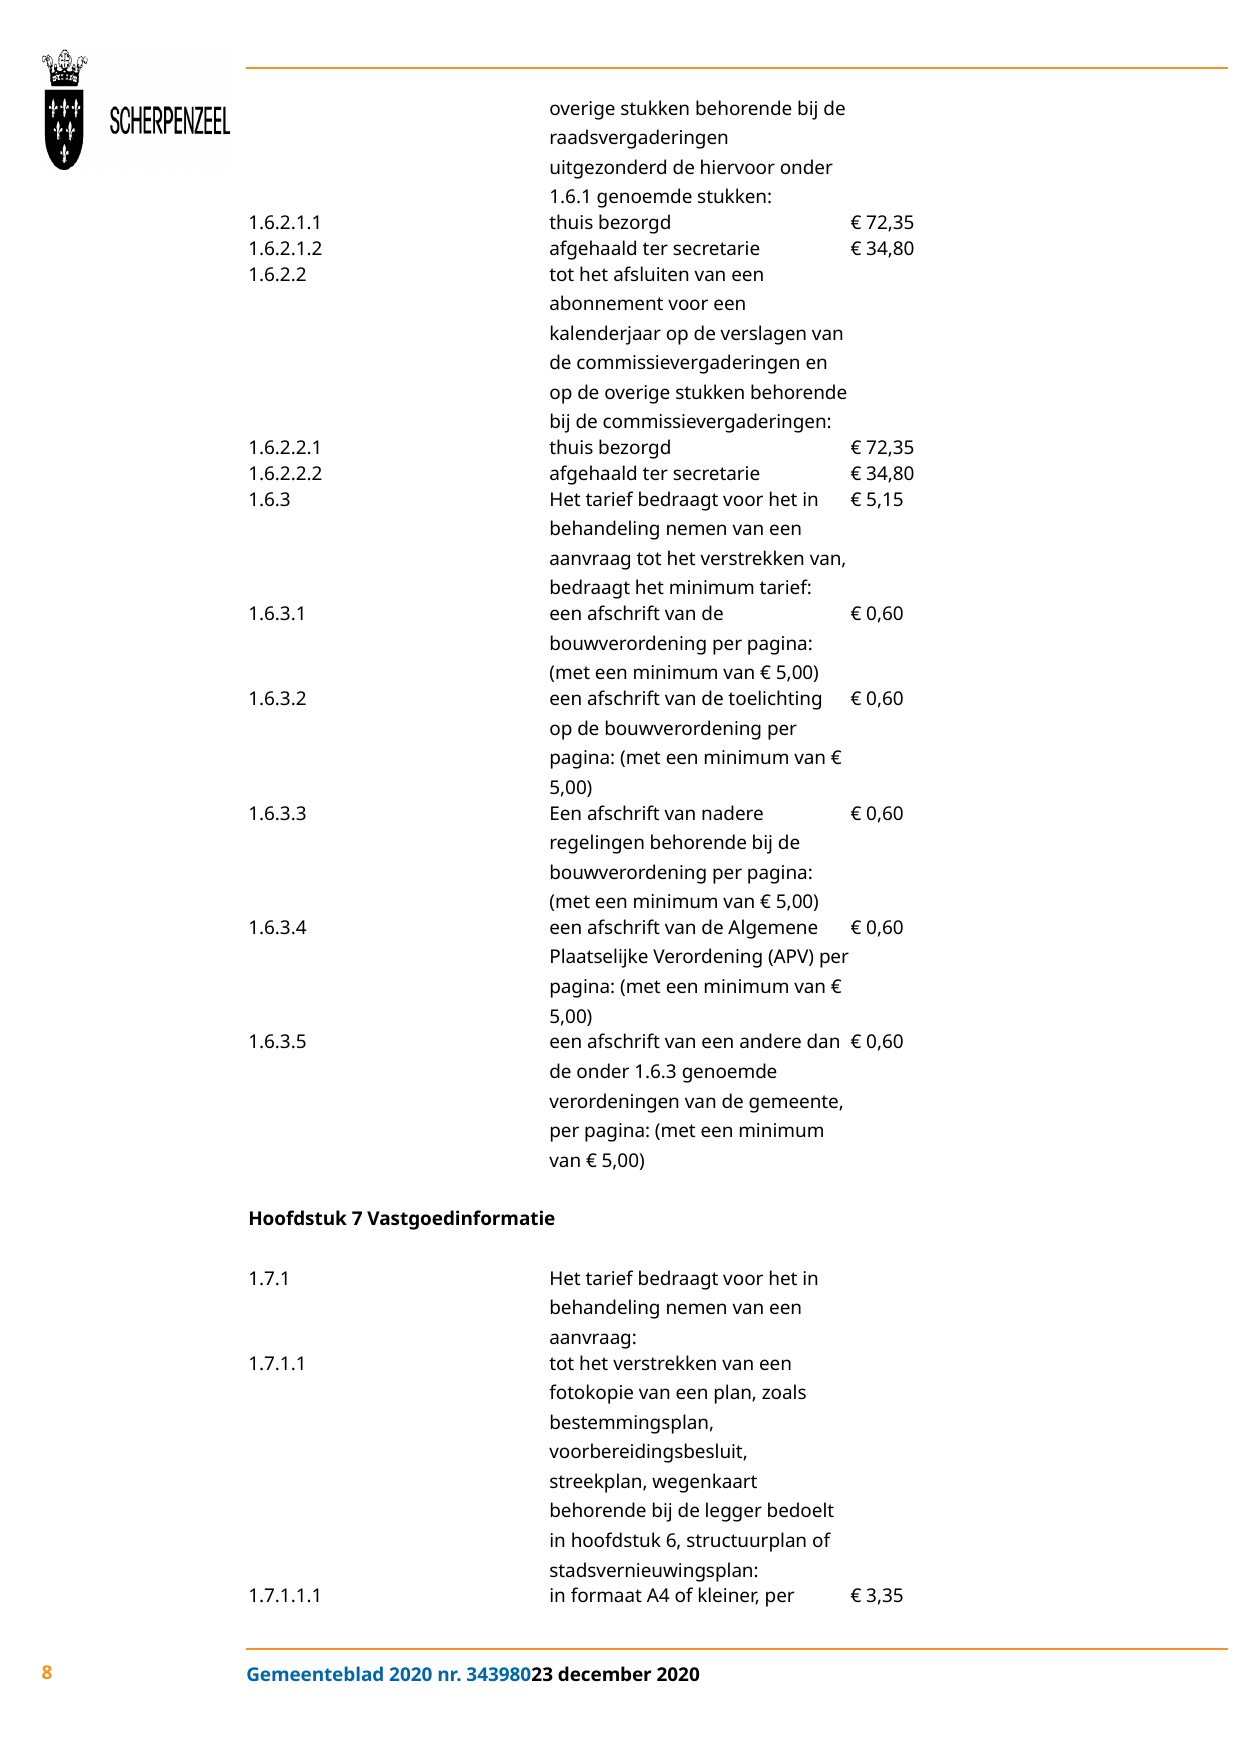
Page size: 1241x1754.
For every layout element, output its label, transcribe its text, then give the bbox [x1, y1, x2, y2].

table_cell 1.6.2.2.1 [248, 434, 549, 460]
table_cell een afschrift van een andere dan de onder 1.6.3 genoemde verordeningen van de gemeente, per pagina: (met een minimum van € 5,00) [549, 1029, 850, 1173]
table_cell afgehaald ter secretarie [549, 460, 850, 486]
table_cell 1.6.2.1.2 [248, 235, 549, 261]
table_cell 1.6.2.2.2 [248, 460, 549, 486]
table_cell € 0,60 [850, 685, 1152, 800]
table_cell € 0,60 [850, 800, 1152, 914]
table_cell in formaat A4 of kleiner, per [549, 1583, 850, 1608]
table_cell € 3,35 [850, 1583, 1152, 1608]
table_cell thuis bezorgd [549, 434, 850, 460]
table_cell thuis bezorgd [549, 209, 850, 235]
table_cell € 34,80 [850, 460, 1152, 486]
table_cell afgehaald ter secretarie [549, 235, 850, 261]
table_cell een afschrift van de Algemene Plaatselijke Verordening (APV) per pagina: (met een minimum van € 5,00) [549, 914, 850, 1029]
table_cell 1.7.1.1.1 [248, 1583, 549, 1608]
table_cell 1.6.3.5 [248, 1029, 549, 1173]
table_cell 1.6.3.4 [248, 914, 549, 1029]
picture [41, 47, 231, 172]
table_cell 1.6.3.3 [248, 800, 549, 914]
table_cell Een afschrift van nadere regelingen behorende bij de bouwverordening per pagina: (met een minimum van € 5,00) [549, 800, 850, 914]
table_cell € 5,15 [850, 486, 1152, 600]
table_cell € 72,35 [850, 209, 1152, 235]
table_cell € 34,80 [850, 235, 1152, 261]
table_cell een afschrift van de bouwverordening per pagina:(met een minimum van € 5,00) [549, 600, 850, 685]
table_cell 1.6.2.2 [248, 261, 549, 434]
table_cell 1.6.3.1 [248, 600, 549, 685]
table_cell een afschrift van de toelichting op de bouwverordening per pagina: (met een minimum van € 5,00) [549, 685, 850, 800]
table_header 1.7.1 [248, 1265, 549, 1350]
table_cell 1.6.3 [248, 486, 549, 600]
table_cell € 72,35 [850, 434, 1152, 460]
table_cell overige stukken behorende bij de raadsvergaderingen uitgezonderd de hiervoor onder 1.6.1 genoemde stukken: [549, 95, 850, 209]
table_cell [248, 95, 549, 209]
table_cell € 0,60 [850, 914, 1152, 1029]
table_cell € 0,60 [850, 600, 1152, 685]
table_cell € 0,60 [850, 1029, 1152, 1173]
table_cell 1.6.2.1.1 [248, 209, 549, 235]
table_cell 1.7.1.1 [248, 1350, 549, 1582]
table_header [850, 1265, 1152, 1350]
table_cell [850, 261, 1152, 434]
table_cell [850, 1350, 1152, 1582]
table_cell 1.6.3.2 [248, 685, 549, 800]
table_cell Het tarief bedraagt voor het in behandeling nemen van een aanvraag tot het verstrekken van, bedraagt het minimum tarief: [549, 486, 850, 600]
table_cell [850, 95, 1152, 209]
table_cell tot het afsluiten van een abonnement voor een kalenderjaar op de verslagen van de commissievergaderingen en op de overige stukken behorende bij de commissievergaderingen: [549, 261, 850, 434]
table_cell tot het verstrekken van een fotokopie van een plan, zoals bestemmingsplan, voorbereidingsbesluit, streekplan, wegenkaart behorende bij de legger bedoelt in hoofdstuk 6, structuurplan of stadsvernieuwingsplan: [549, 1350, 850, 1582]
table_header Het tarief bedraagt voor het in behandeling nemen van een aanvraag: [549, 1265, 850, 1350]
text Hoofdstuk 7 Vastgoedinformatie [248, 1206, 1152, 1231]
